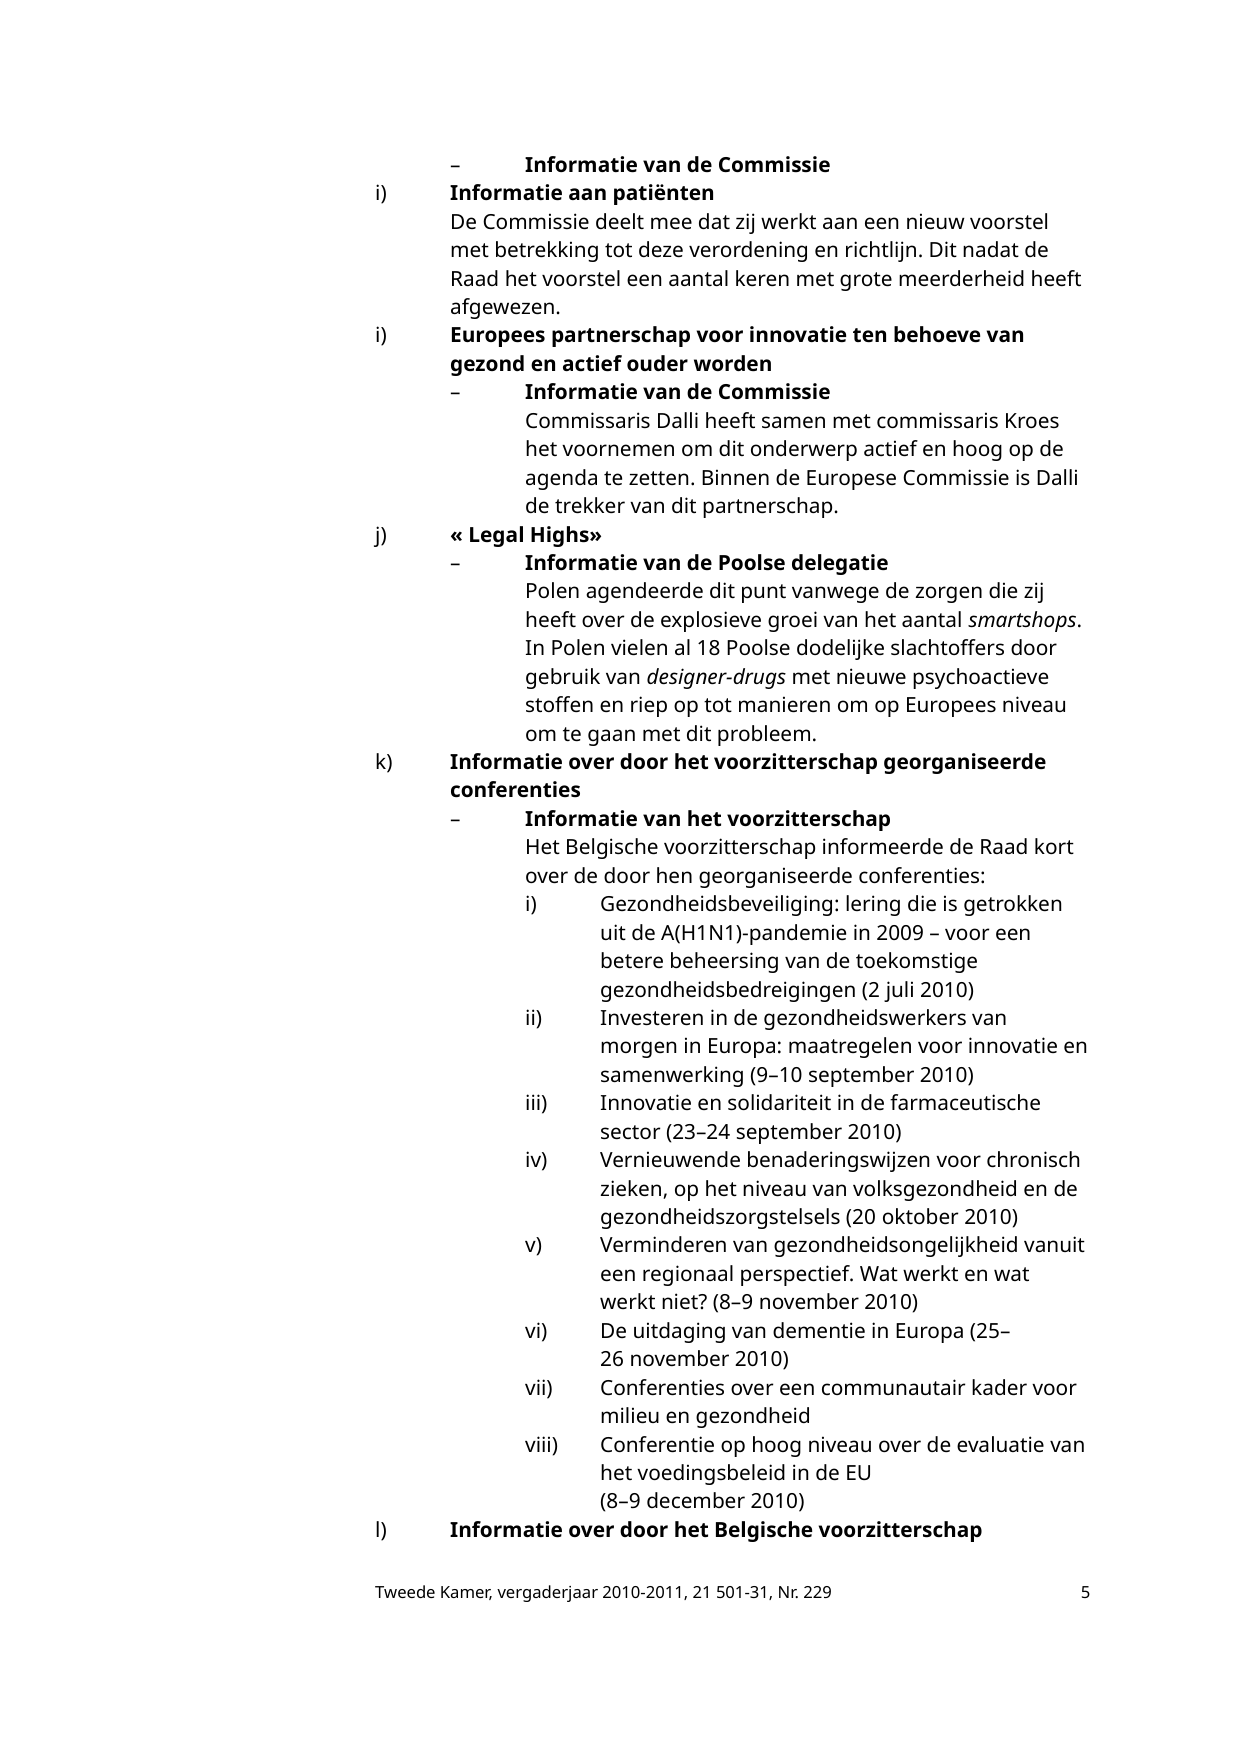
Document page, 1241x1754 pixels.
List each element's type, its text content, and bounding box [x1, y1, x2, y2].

list Europees partnerschap voor innovatie ten behoeve van gezond en actief ouder worden [375, 321, 1090, 377]
list Gezondheidsbeveiliging: lering die is getrokken uit de A(H1N1)-pandemie in 2009 – voor een betere beheersing van de toekomstige gezondheidsbedreigingen (2 juli 2010) [525, 889, 1090, 1003]
list « Legal Highs» [375, 520, 1090, 548]
list Verminderen van gezondheidsongelijkheid vanuit een regionaal perspectief. Wat werkt en wat werkt niet? (8–9 november 2010) [525, 1231, 1090, 1316]
list Het Belgische voorzitterschap informeerde de Raad kort over de door hen georganiseerde conferenties: [450, 832, 1090, 889]
list Innovatie en solidariteit in de farmaceutische sector (23–24 september 2010) [525, 1088, 1090, 1145]
list Polen agendeerde dit punt vanwege de zorgen die zij heeft over de explosieve groei van het aantal smartshops. In Polen vielen al 18 Poolse dodelijke slachtoffers door gebruik van designer-drugs met nieuwe psychoactieve stoffen en riep op tot manieren om op Europees niveau om te gaan met dit probleem. [450, 577, 1090, 747]
list Investeren in de gezondheidswerkers van morgen in Europa: maatregelen voor innovatie en samenwerking (9–10 september 2010) [525, 1003, 1090, 1088]
list Informatie van de Commissie [450, 377, 1090, 406]
list De uitdaging van dementie in Europa (25–26 november 2010) [525, 1316, 1090, 1373]
list De Commissie deelt mee dat zij werkt aan een nieuw voorstel met betrekking tot deze verordening en richtlijn. Dit nadat de Raad het voorstel een aantal keren met grote meerderheid heeft afgewezen. [375, 207, 1090, 321]
list Commissaris Dalli heeft samen met commissaris Kroes het voornemen om dit onderwerp actief en hoog op de agenda te zetten. Binnen de Europese Commissie is Dalli de trekker van dit partnerschap. [450, 406, 1090, 520]
list Conferentie op hoog niveau over de evaluatie van het voedingsbeleid in de EU [525, 1430, 1090, 1487]
list (8–9 december 2010) [525, 1487, 1090, 1515]
list Vernieuwende benaderingswijzen voor chronisch zieken, op het niveau van volksgezondheid en de gezondheidszorgstelsels (20 oktober 2010) [525, 1145, 1090, 1231]
list Conferenties over een communautair kader voor milieu en gezondheid [525, 1373, 1090, 1430]
list Informatie van de Commissie [450, 150, 1090, 178]
list Informatie aan patiënten [375, 178, 1090, 207]
list Informatie van het voorzitterschap [450, 804, 1090, 832]
list Informatie van de Poolse delegatie [450, 548, 1090, 577]
list Informatie over door het voorzitterschap georganiseerde conferenties [375, 747, 1090, 804]
list Informatie over door het Belgische voorzitterschap [375, 1515, 1090, 1543]
